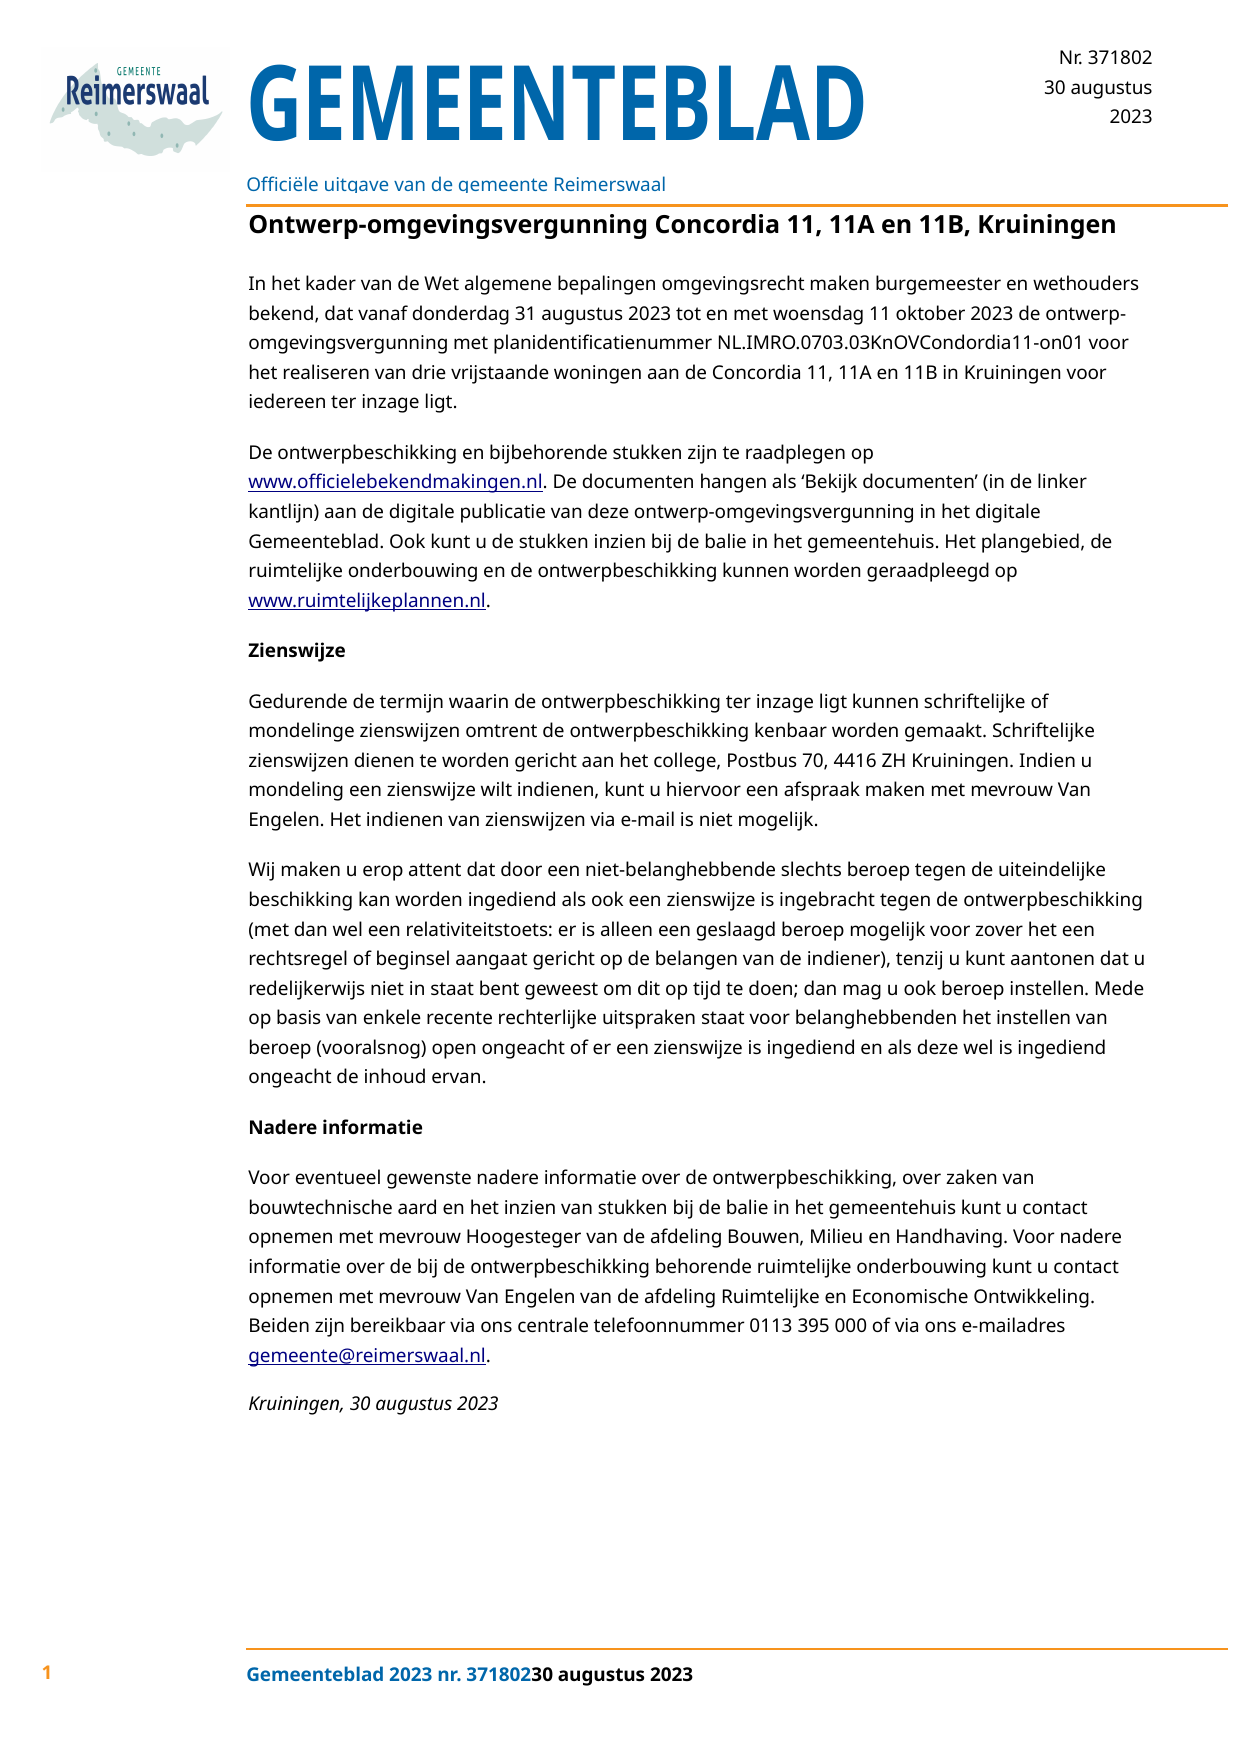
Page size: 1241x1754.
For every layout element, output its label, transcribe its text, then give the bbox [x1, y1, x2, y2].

text Kruiningen, 30 augustus 2023 [248, 1390, 1152, 1416]
text In het kader van de Wet algemene bepalingen omgevingsrecht maken burgemeester en wethouders bekend, dat vanaf donderdag 31 augustus 2023 tot en met woensdag 11 oktober 2023 de ontwerp-omgevingsvergunning met planidentificatienummer NL.IMRO.0703.03KnOVCondordia11-on01 voor het realiseren van drie vrijstaande woningen aan de Concordia 11, 11A en 11B in Kruiningen voor iedereen ter inzage ligt. [248, 270, 1152, 414]
text Voor eventueel gewenste nadere informatie over de ontwerpbeschikking, over zaken van bouwtechnische aard en het inzien van stukken bij de balie in het gemeentehuis kunt u contact opnemen met mevrouw Hoogesteger van de afdeling Bouwen, Milieu en Handhaving. Voor nadere informatie over de bij de ontwerpbeschikking behorende ruimtelijke onderbouwing kunt u contact opnemen met mevrouw Van Engelen van de afdeling Ruimtelijke en Economische Ontwikkeling. Beiden zijn bereikbaar via ons centrale telefoonnummer 0113 395 000 of via ons e-mailadres gemeente@reimerswaal.nl. [248, 1164, 1152, 1368]
text Nadere informatie [248, 1114, 1152, 1140]
text Zienswijze [248, 637, 1152, 663]
text Wij maken u erop attent dat door een niet-belanghebbende slechts beroep tegen de uiteindelijke beschikking kan worden ingediend als ook een zienswijze is ingebracht tegen de ontwerpbeschikking (met dan wel een relativiteitstoets: er is alleen een geslaagd beroep mogelijk voor zover het een rechtsregel of beginsel aangaat gericht op de belangen van de indiener), tenzij u kunt aantonen dat u redelijkerwijs niet in staat bent geweest om dit op tijd te doen; dan mag u ook beroep instellen. Mede op basis van enkele recente rechterlijke uitspraken staat voor belanghebbenden het instellen van beroep (vooralsnog) open ongeacht of er een zienswijze is ingediend en als deze wel is ingediend ongeacht de inhoud ervan. [248, 857, 1152, 1089]
text Ontwerp-omgevingsvergunning Concordia 11, 11A en 11B, Kruiningen [248, 207, 1152, 241]
picture [41, 47, 231, 172]
text De ontwerpbeschikking en bijbehorende stukken zijn te raadplegen op www.officielebekendmakingen.nl. De documenten hangen als ‘Bekijk documenten’ (in de linker kantlijn) aan de digitale publicatie van deze ontwerp-omgevingsvergunning in het digitale Gemeenteblad. Ook kunt u de stukken inzien bij de balie in het gemeentehuis. Het plangebied, de ruimtelijke onderbouwing en de ontwerpbeschikking kunnen worden geraadpleegd op www.ruimtelijkeplannen.nl. [248, 439, 1152, 613]
text Gedurende de termijn waarin de ontwerpbeschikking ter inzage ligt kunnen schriftelijke of mondelinge zienswijzen omtrent de ontwerpbeschikking kenbaar worden gemaakt. Schriftelijke zienswijzen dienen te worden gericht aan het college, Postbus 70, 4416 ZH Kruiningen. Indien u mondeling een zienswijze wilt indienen, kunt u hiervoor een afspraak maken met mevrouw Van Engelen. Het indienen van zienswijzen via e-mail is niet mogelijk. [248, 688, 1152, 832]
